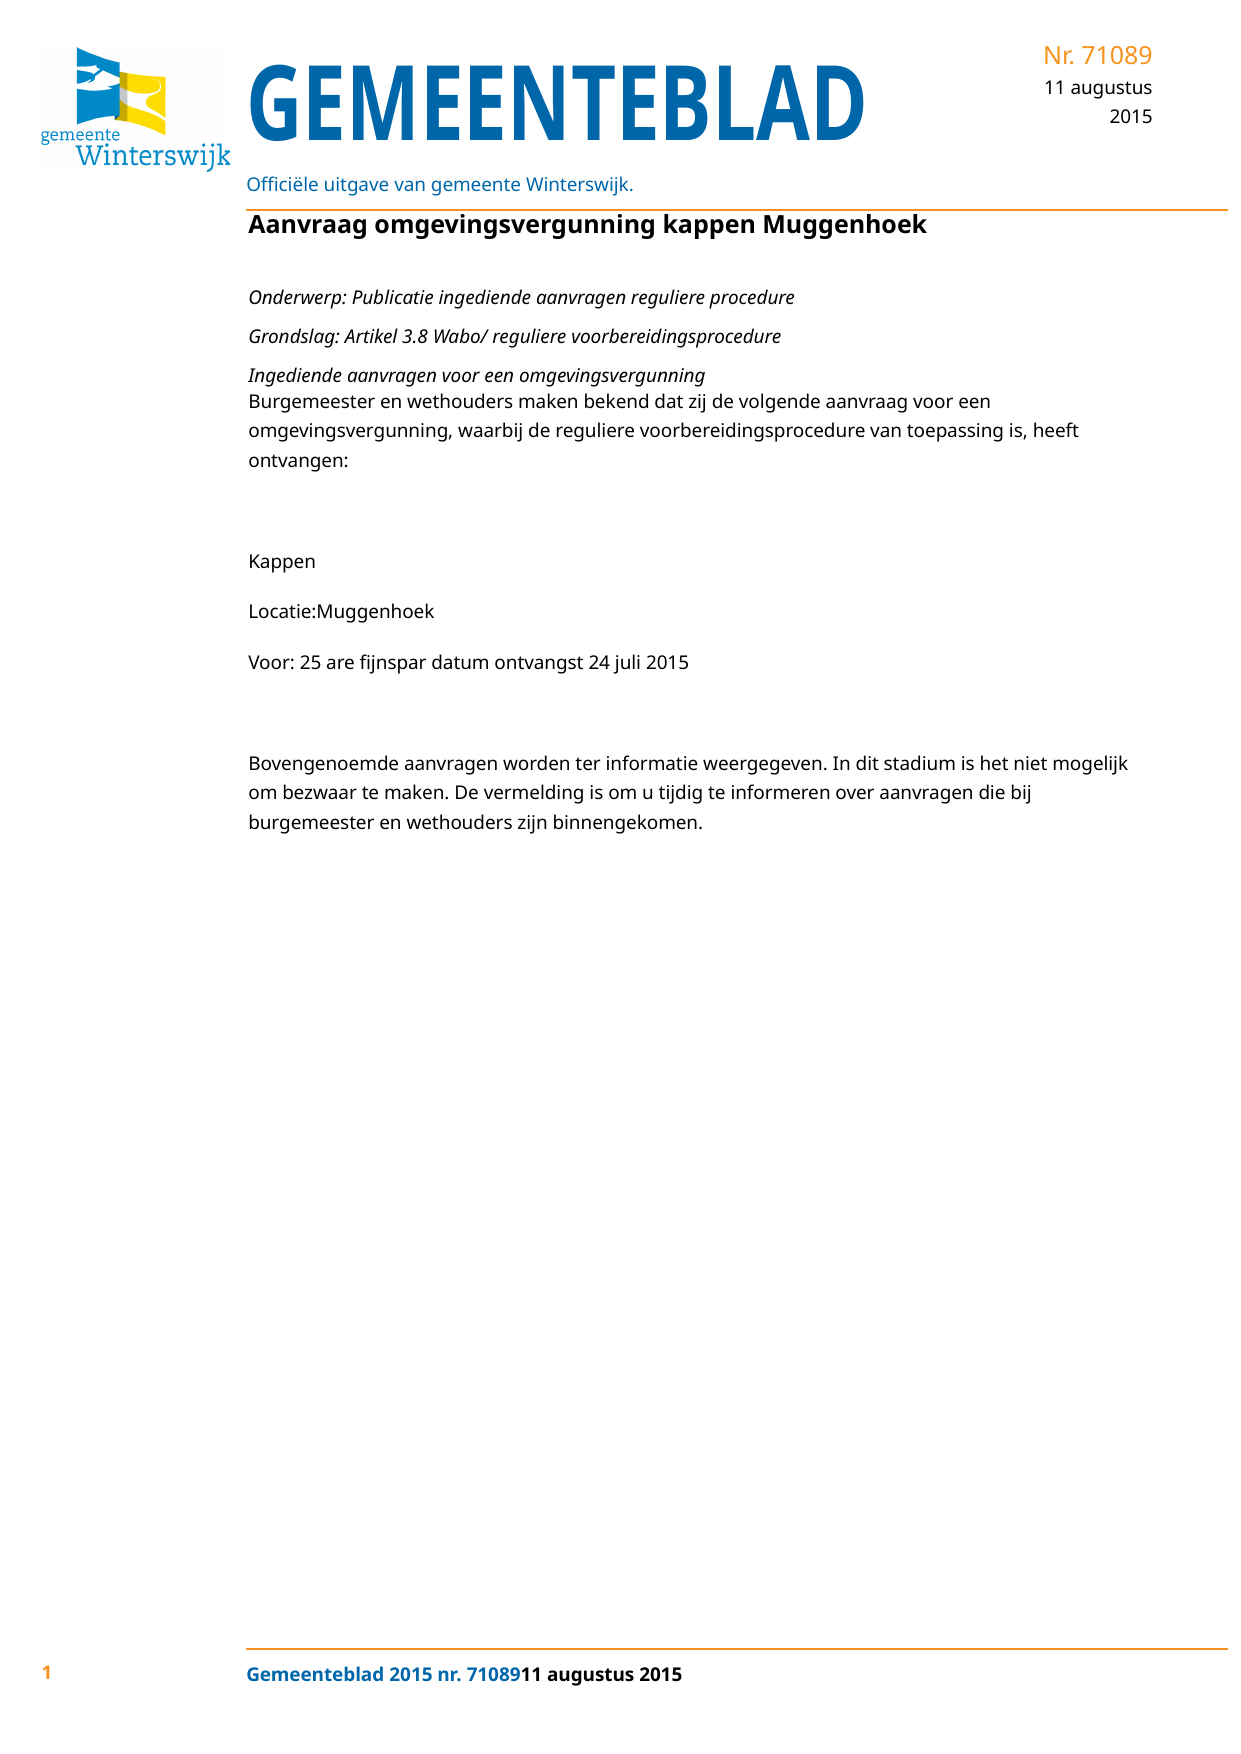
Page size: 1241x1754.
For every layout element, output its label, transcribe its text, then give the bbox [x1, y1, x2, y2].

picture [41, 47, 231, 172]
text Locatie:Muggenhoek [248, 598, 1152, 624]
text Burgemeester en wethouders maken bekend dat zij de volgende aanvraag voor een omgevingsvergunning, waarbij de reguliere voorbereidingsprocedure van toepassing is, heeft ontvangen: [248, 388, 1152, 473]
text Grondslag: Artikel 3.8 Wabo/ reguliere voorbereidingsprocedure [248, 323, 1152, 349]
text Aanvraag omgevingsvergunning kappen Muggenhoek [248, 211, 1152, 241]
picture [225, 153, 231, 162]
text Ingediende aanvragen voor een omgevingsvergunning [248, 362, 1152, 388]
text Onderwerp: Publicatie ingediende aanvragen reguliere procedure [248, 284, 1152, 309]
text Voor: 25 are fijnspar datum ontvangst 24 juli 2015 [248, 649, 1152, 675]
text Bovengenoemde aanvragen worden ter informatie weergegeven. In dit stadium is het niet mogelijk om bezwaar te maken. De vermelding is om u tijdig te informeren over aanvragen die bij burgemeester en wethouders zijn binnengekomen. [248, 750, 1152, 835]
text Kappen [248, 548, 1152, 574]
